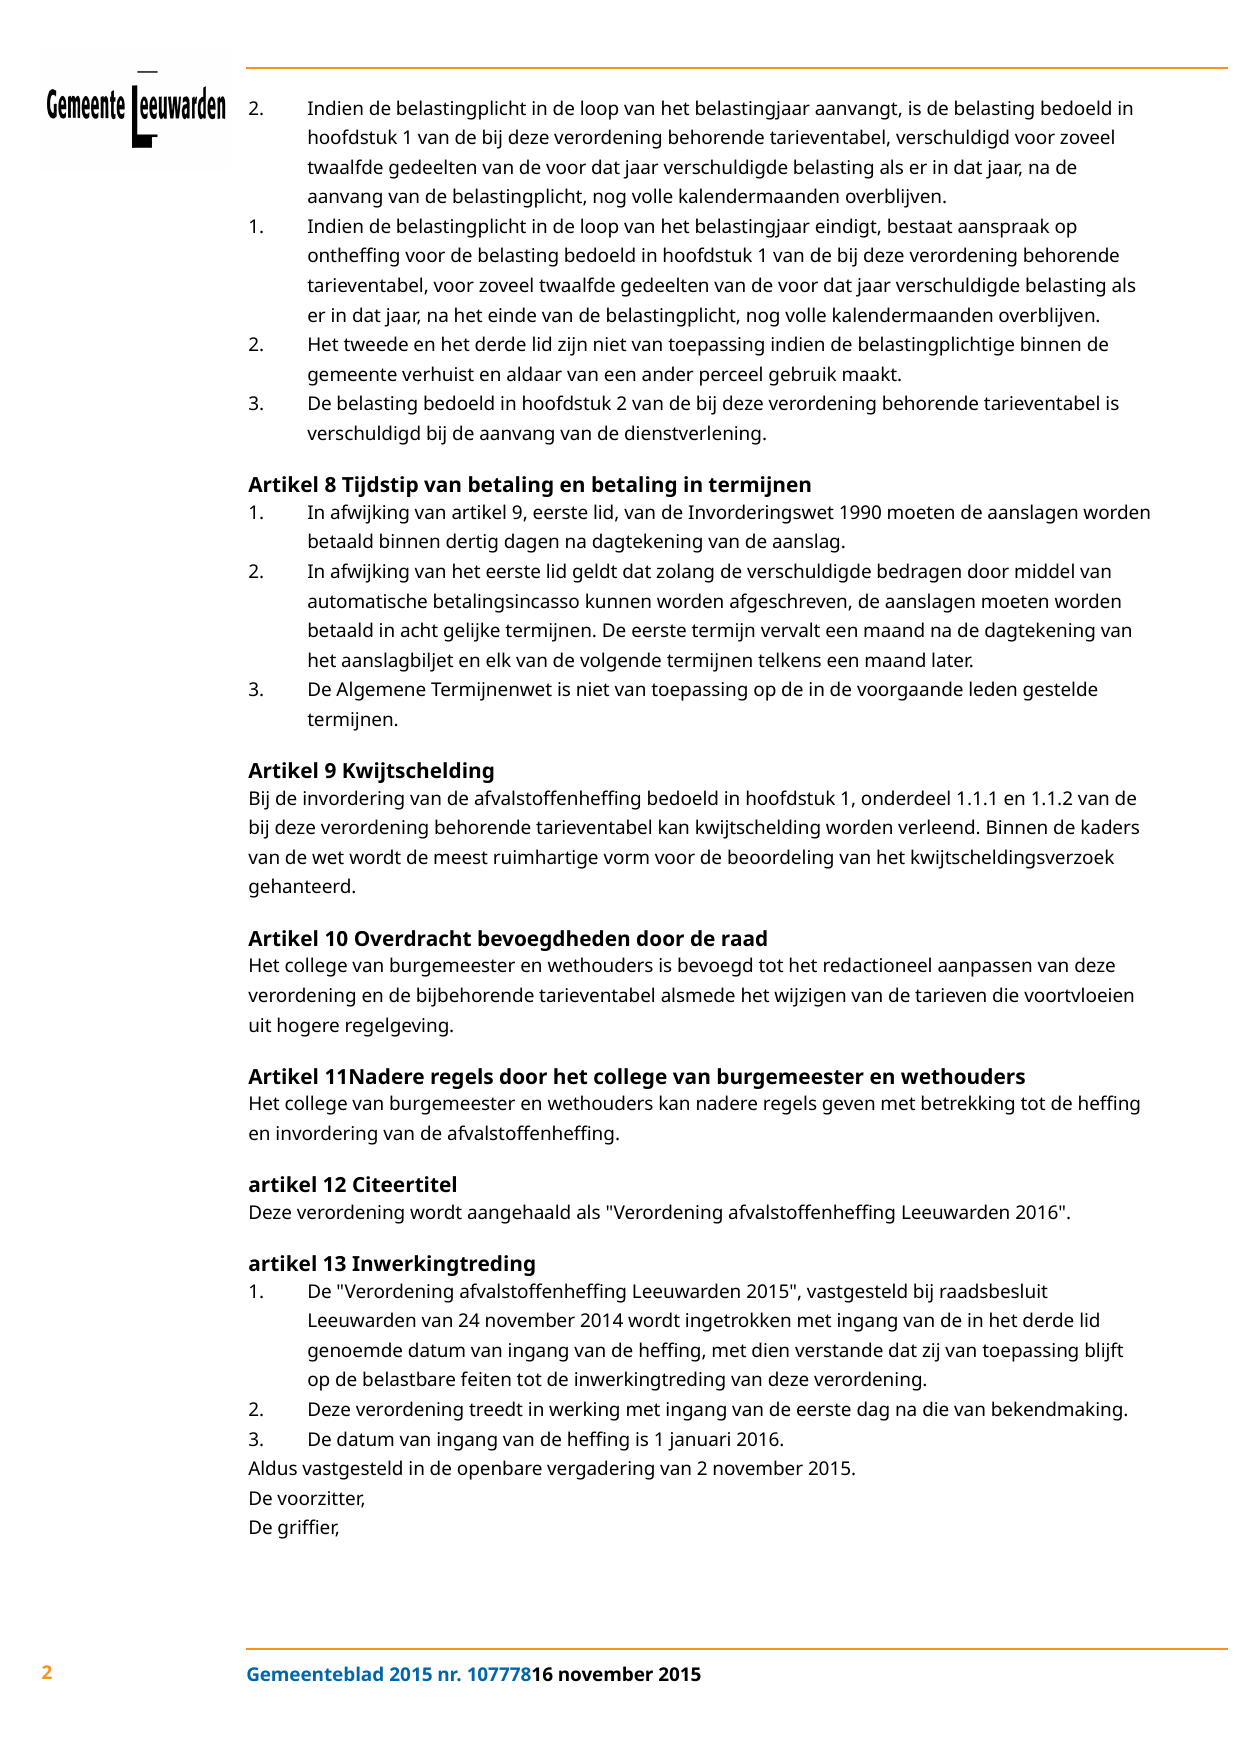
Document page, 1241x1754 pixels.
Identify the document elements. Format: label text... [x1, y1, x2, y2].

text Bij de invordering van de afvalstoffenheffing bedoeld in hoofdstuk 1, onderdeel 1.1.1 en 1.1.2 van de bij deze verordening behorende tarieventabel kan kwijtschelding worden verleend. Binnen de kaders van de wet wordt de meest ruimhartige vorm voor de beoordeling van het kwijtscheldingsverzoek gehanteerd. [248, 785, 1152, 899]
text De griffier, [248, 1514, 1152, 1540]
text artikel 13 Inwerkingtreding [248, 1249, 1152, 1278]
list Deze verordening treedt in werking met ingang van de eerste dag na die van bekendmaking. [248, 1396, 1152, 1422]
text Deze verordening wordt aangehaald als "Verordening afvalstoffenheffing Leeuwarden 2016". [248, 1199, 1152, 1225]
picture [41, 47, 231, 172]
text artikel 12 Citeertitel [248, 1171, 1152, 1199]
text Artikel 10 Overdracht bevoegdheden door de raad [248, 924, 1152, 953]
text Het college van burgemeester en wethouders kan nadere regels geven met betrekking tot de heffing en invordering van de afvalstoffenheffing. [248, 1091, 1152, 1146]
list Het tweede en het derde lid zijn niet van toepassing indien de belastingplichtige binnen de gemeente verhuist en aldaar van een ander perceel gebruik maakt. [248, 331, 1152, 387]
list De datum van ingang van de heffing is 1 januari 2016. [248, 1426, 1152, 1452]
list Indien de belastingplicht in de loop van het belastingjaar aanvangt, is de belasting bedoeld in hoofdstuk 1 van de bij deze verordening behorende tarieventabel, verschuldigd voor zoveel twaalfde gedeelten van de voor dat jaar verschuldigde belasting als er in dat jaar, na de aanvang van de belastingplicht, nog volle kalendermaanden overblijven. [248, 95, 1152, 209]
text Artikel 8 Tijdstip van betaling en betaling in termijnen [248, 471, 1152, 499]
list In afwijking van het eerste lid geldt dat zolang de verschuldigde bedragen door middel van automatische betalingsincasso kunnen worden afgeschreven, de aanslagen moeten worden betaald in acht gelijke termijnen. De eerste termijn vervalt een maand na de dagtekening van het aanslagbiljet en elk van de volgende termijnen telkens een maand later. [248, 558, 1152, 673]
text Aldus vastgesteld in de openbare vergadering van 2 november 2015. [248, 1455, 1152, 1481]
list Indien de belastingplicht in de loop van het belastingjaar eindigt, bestaat aanspraak op ontheffing voor de belasting bedoeld in hoofdstuk 1 van de bij deze verordening behorende tarieventabel, voor zoveel twaalfde gedeelten van de voor dat jaar verschuldigde belasting als er in dat jaar, na het einde van de belastingplicht, nog volle kalendermaanden overblijven. [248, 213, 1152, 328]
text Artikel 11Nadere regels door het college van burgemeester en wethouders [248, 1062, 1152, 1091]
list De belasting bedoeld in hoofdstuk 2 van de bij deze verordening behorende tarieventabel is verschuldigd bij de aanvang van de dienstverlening. [248, 391, 1152, 446]
text Artikel 9 Kwijtschelding [248, 757, 1152, 785]
text De voorzitter, [248, 1485, 1152, 1511]
list De Algemene Termijnenwet is niet van toepassing op de in de voorgaande leden gestelde termijnen. [248, 677, 1152, 732]
list De "Verordening afvalstoffenheffing Leeuwarden 2015", vastgesteld bij raadsbesluit Leeuwarden van 24 november 2014 wordt ingetrokken met ingang van de in het derde lid genoemde datum van ingang van de heffing, met dien verstande dat zij van toepassing blijft op de belastbare feiten tot de inwerkingtreding van deze verordening. [248, 1278, 1152, 1392]
text Het college van burgemeester en wethouders is bevoegd tot het redactioneel aanpassen van deze verordening en de bijbehorende tarieventabel alsmede het wijzigen van de tarieven die voortvloeien uit hogere regelgeving. [248, 953, 1152, 1037]
list In afwijking van artikel 9, eerste lid, van de Invorderingswet 1990 moeten de aanslagen worden betaald binnen dertig dagen na dagtekening van de aanslag. [248, 499, 1152, 554]
